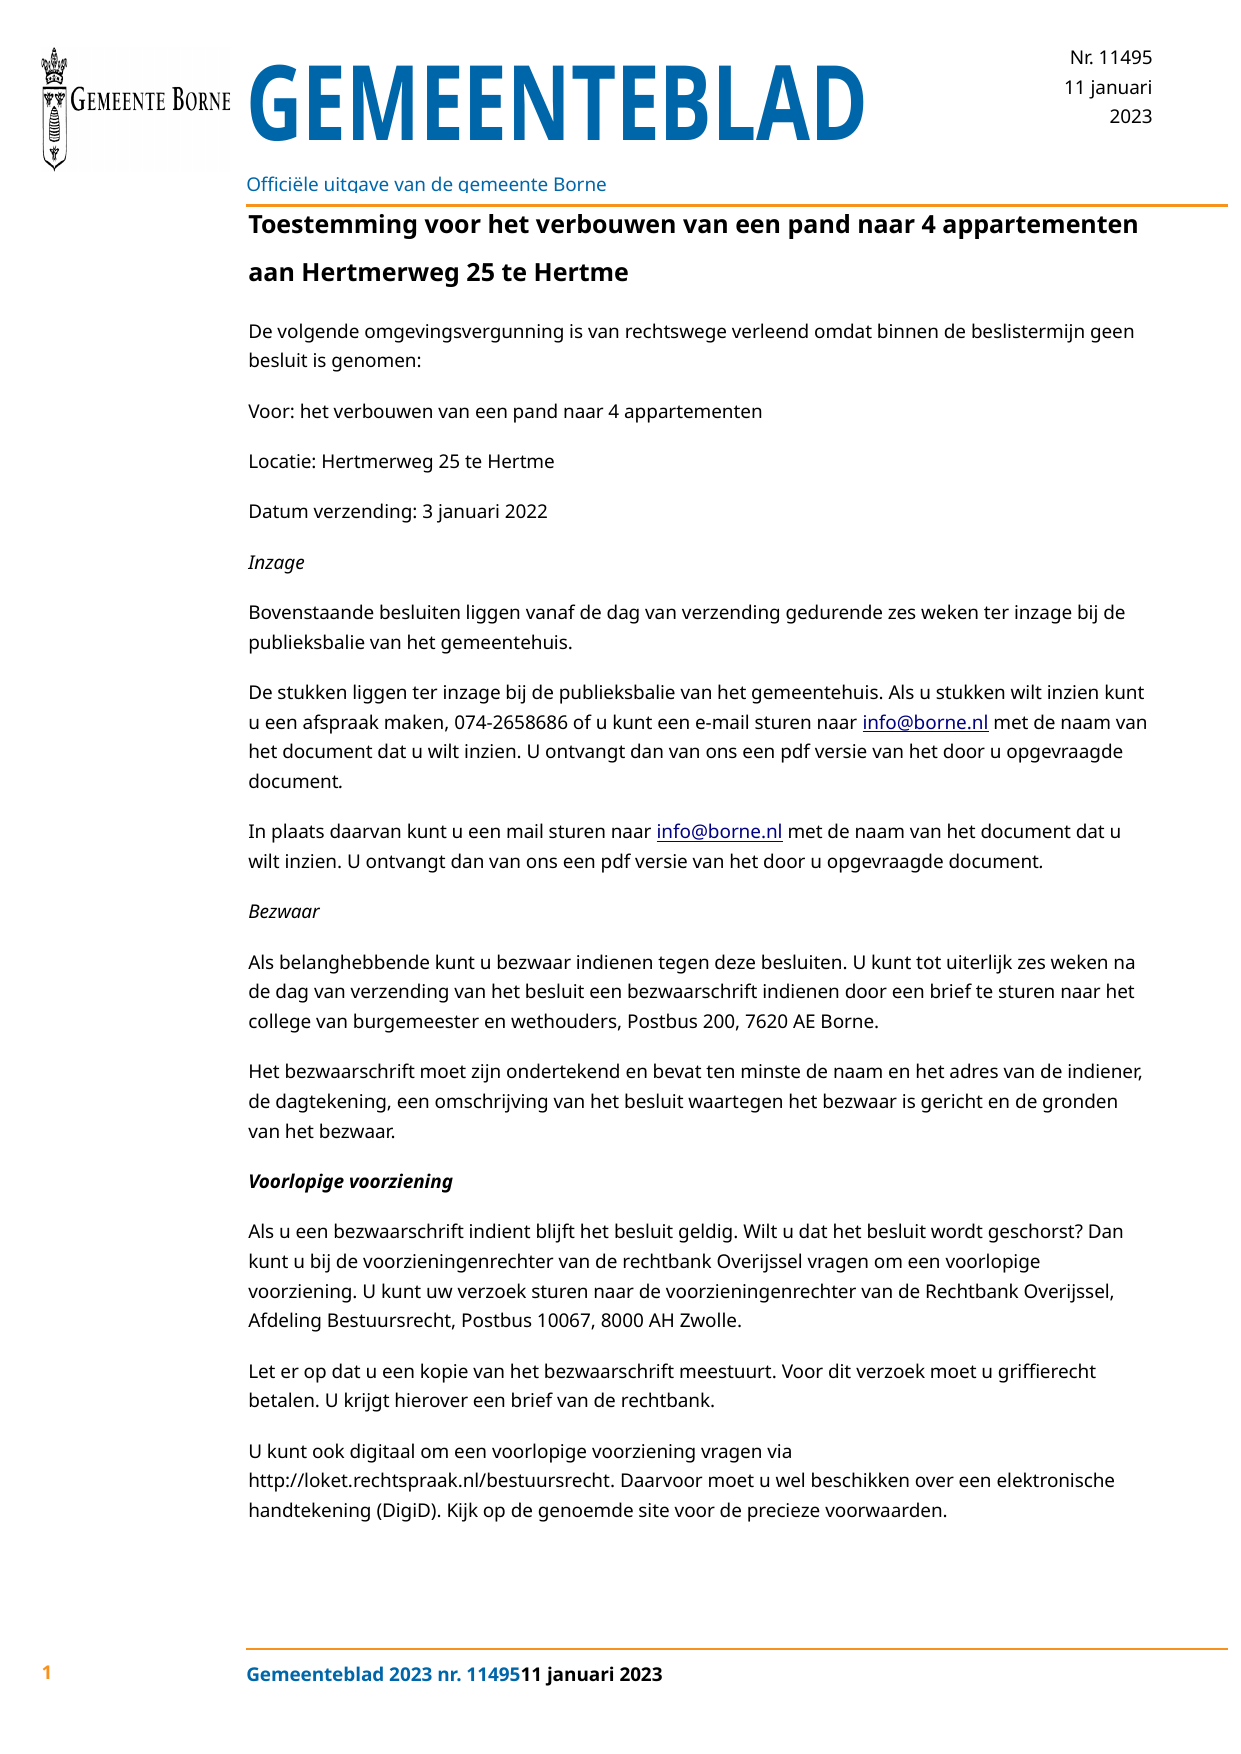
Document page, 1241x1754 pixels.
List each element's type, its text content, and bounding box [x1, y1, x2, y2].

text Let er op dat u een kopie van het bezwaarschrift meestuurt. Voor dit verzoek moet u griffierecht betalen. U krijgt hierover een brief van de rechtbank. [248, 1358, 1152, 1413]
text Bovenstaande besluiten liggen vanaf de dag van verzending gedurende zes weken ter inzage bij de publieksbalie van het gemeentehuis. [248, 599, 1152, 655]
text Bezwaar [248, 899, 1152, 924]
text Als belanghebbende kunt u bezwaar indienen tegen deze besluiten. U kunt tot uiterlijk zes weken na de dag van verzending van het besluit een bezwaarschrift indienen door een brief te sturen naar het college van burgemeester en wethouders, Postbus 200, 7620 AE Borne. [248, 949, 1152, 1034]
text Het bezwaarschrift moet zijn ondertekend en bevat ten minste de naam en het adres van de indiener, de dagtekening, een omschrijving van het besluit waartegen het bezwaar is gericht en de gronden van het bezwaar. [248, 1059, 1152, 1144]
text Locatie: Hertmerweg 25 te Hertme [248, 448, 1152, 474]
text Voorlopige voorziening [248, 1168, 1152, 1194]
text Als u een bezwaarschrift indient blijft het besluit geldig. Wilt u dat het besluit wordt geschorst? Dan kunt u bij de voorzieningenrechter van de rechtbank Overijssel vragen om een voorlopige voorziening. U kunt uw verzoek sturen naar de voorzieningenrechter van de Rechtbank Overijssel, Afdeling Bestuursrecht, Postbus 10067, 8000 AH Zwolle. [248, 1219, 1152, 1333]
picture [41, 47, 231, 172]
text Inzage [248, 549, 1152, 575]
text Datum verzending: 3 januari 2022 [248, 499, 1152, 524]
text De stukken liggen ter inzage bij de publieksbalie van het gemeentehuis. Als u stukken wilt inzien kunt u een afspraak maken, 074-2658686 of u kunt een e-mail sturen naar info@borne.nl met de naam van het document dat u wilt inzien. U ontvangt dan van ons een pdf versie van het door u opgevraagde document. [248, 679, 1152, 794]
text Voor: het verbouwen van een pand naar 4 appartementen [248, 398, 1152, 424]
text De volgende omgevingsvergunning is van rechtswege verleend omdat binnen de beslistermijn geen besluit is genomen: [248, 318, 1152, 373]
text In plaats daarvan kunt u een mail sturen naar info@borne.nl met de naam van het document dat u wilt inzien. U ontvangt dan van ons een pdf versie van het door u opgevraagde document. [248, 819, 1152, 874]
text Toestemming voor het verbouwen van een pand naar 4 appartementen aan Hertmerweg 25 te Hertme [248, 207, 1152, 288]
text U kunt ook digitaal om een voorlopige voorziening vragen via http://loket.rechtspraak.nl/bestuursrecht. Daarvoor moet u wel beschikken over een elektronische handtekening (DigiD). Kijk op de genoemde site voor de precieze voorwaarden. [248, 1438, 1152, 1523]
